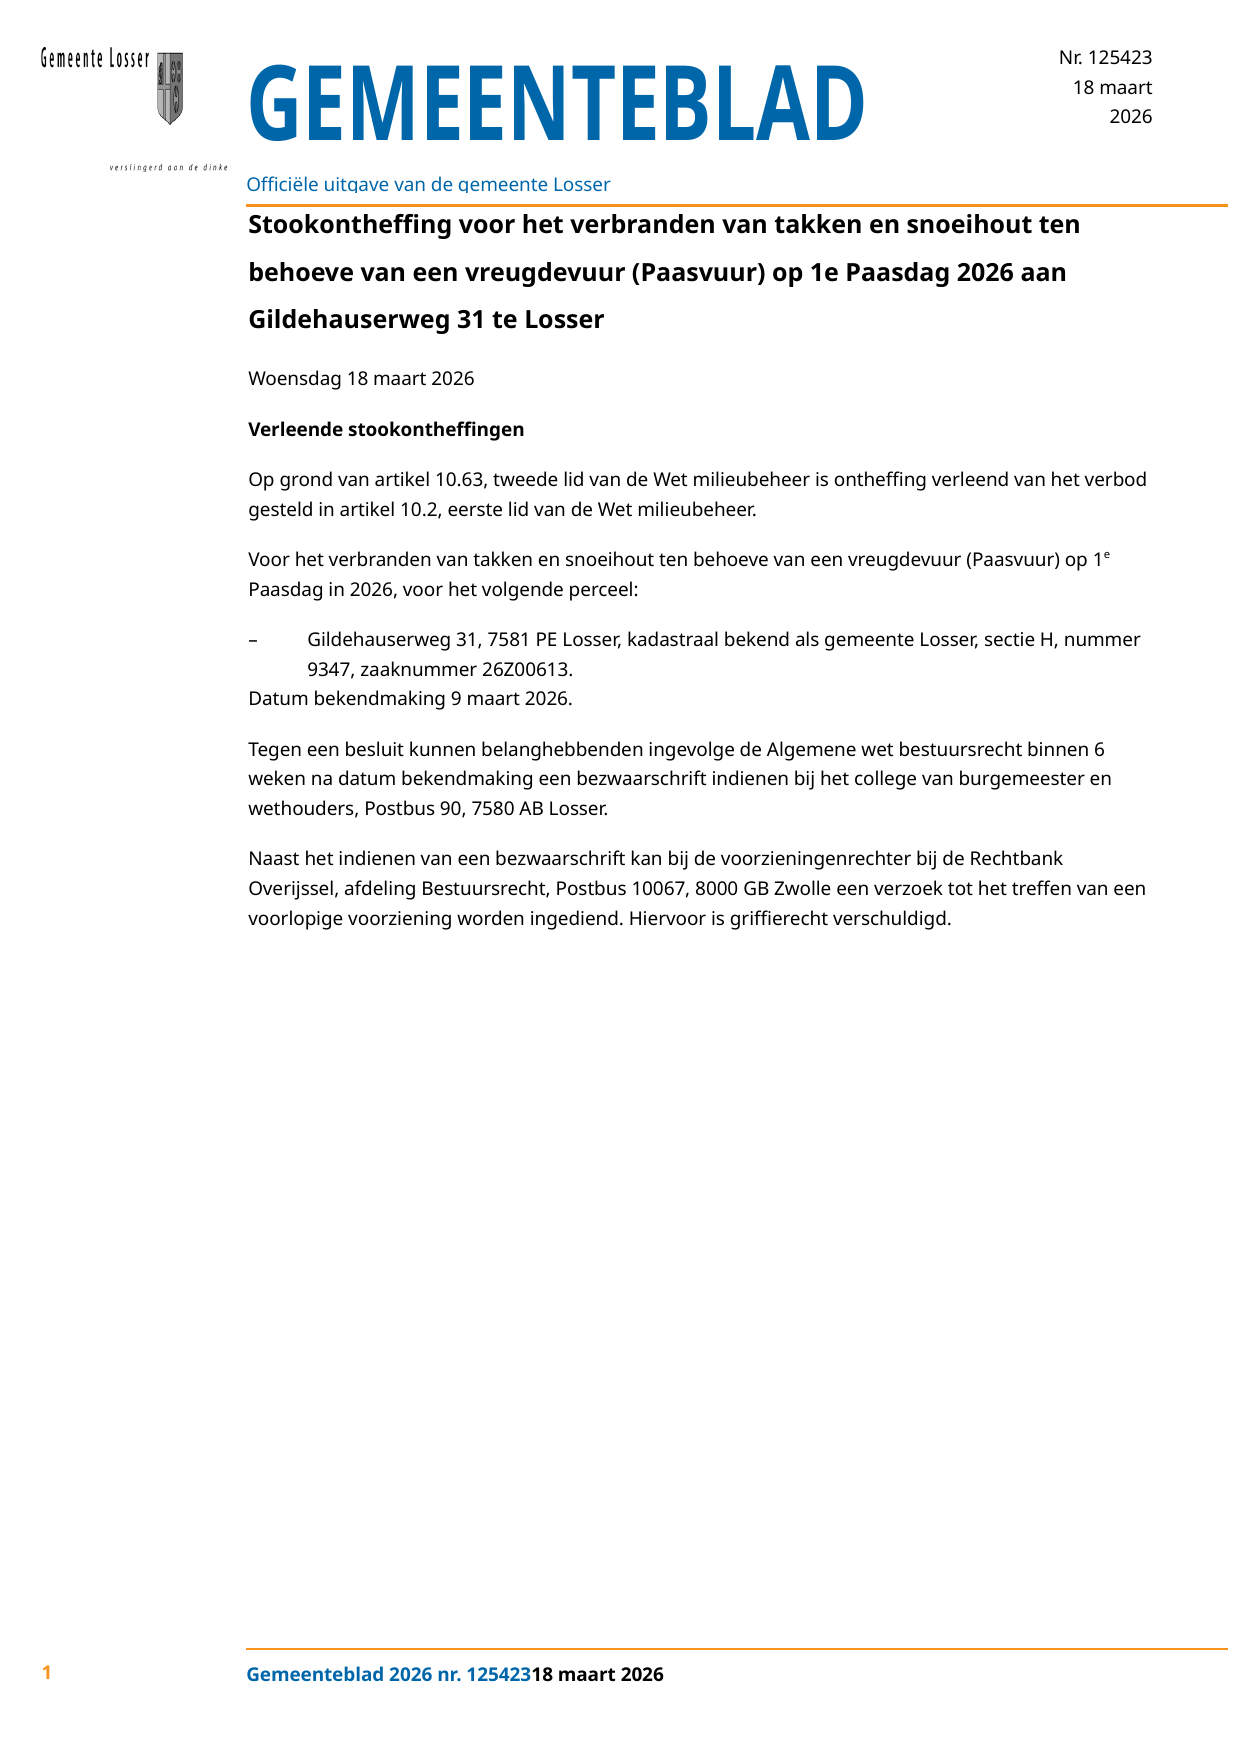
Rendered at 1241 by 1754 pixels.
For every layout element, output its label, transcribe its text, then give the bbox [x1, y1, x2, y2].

text Woensdag 18 maart 2026 [248, 366, 1152, 391]
text Voor het verbranden van takken en snoeihout ten behoeve van een vreugdevuur (Paasvuur) op 1e Paasdag in 2026, voor het volgende perceel: [248, 546, 1152, 602]
text Naast het indienen van een bezwaarschrift kan bij de voorzieningenrechter bij de Rechtbank Overijssel, afdeling Bestuursrecht, Postbus 10067, 8000 GB Zwolle een verzoek tot het treffen van een voorlopige voorziening worden ingediend. Hiervoor is griffierecht verschuldigd. [248, 846, 1152, 930]
text Stookontheffing voor het verbranden van takken en snoeihout ten behoeve van een vreugdevuur (Paasvuur) op 1e Paasdag 2026 aan Gildehauserweg 31 te Losser [248, 207, 1152, 336]
text Datum bekendmaking 9 maart 2026. [248, 686, 1152, 711]
list Gildehauserweg 31, 7581 PE Losser, kadastraal bekend als gemeente Losser, sectie H, nummer 9347, zaaknummer 26Z00613. [248, 626, 1152, 682]
picture [41, 47, 231, 172]
text Tegen een besluit kunnen belanghebbenden ingevolge de Algemene wet bestuursrecht binnen 6 weken na datum bekendmaking een bezwaarschrift indienen bij het college van burgemeester en wethouders, Postbus 90, 7580 AB Losser. [248, 736, 1152, 821]
text Op grond van artikel 10.63, tweede lid van de Wet milieubeheer is ontheffing verleend van het verbod gesteld in artikel 10.2, eerste lid van de Wet milieubeheer. [248, 466, 1152, 522]
text Verleende stookontheffingen [248, 416, 1152, 442]
